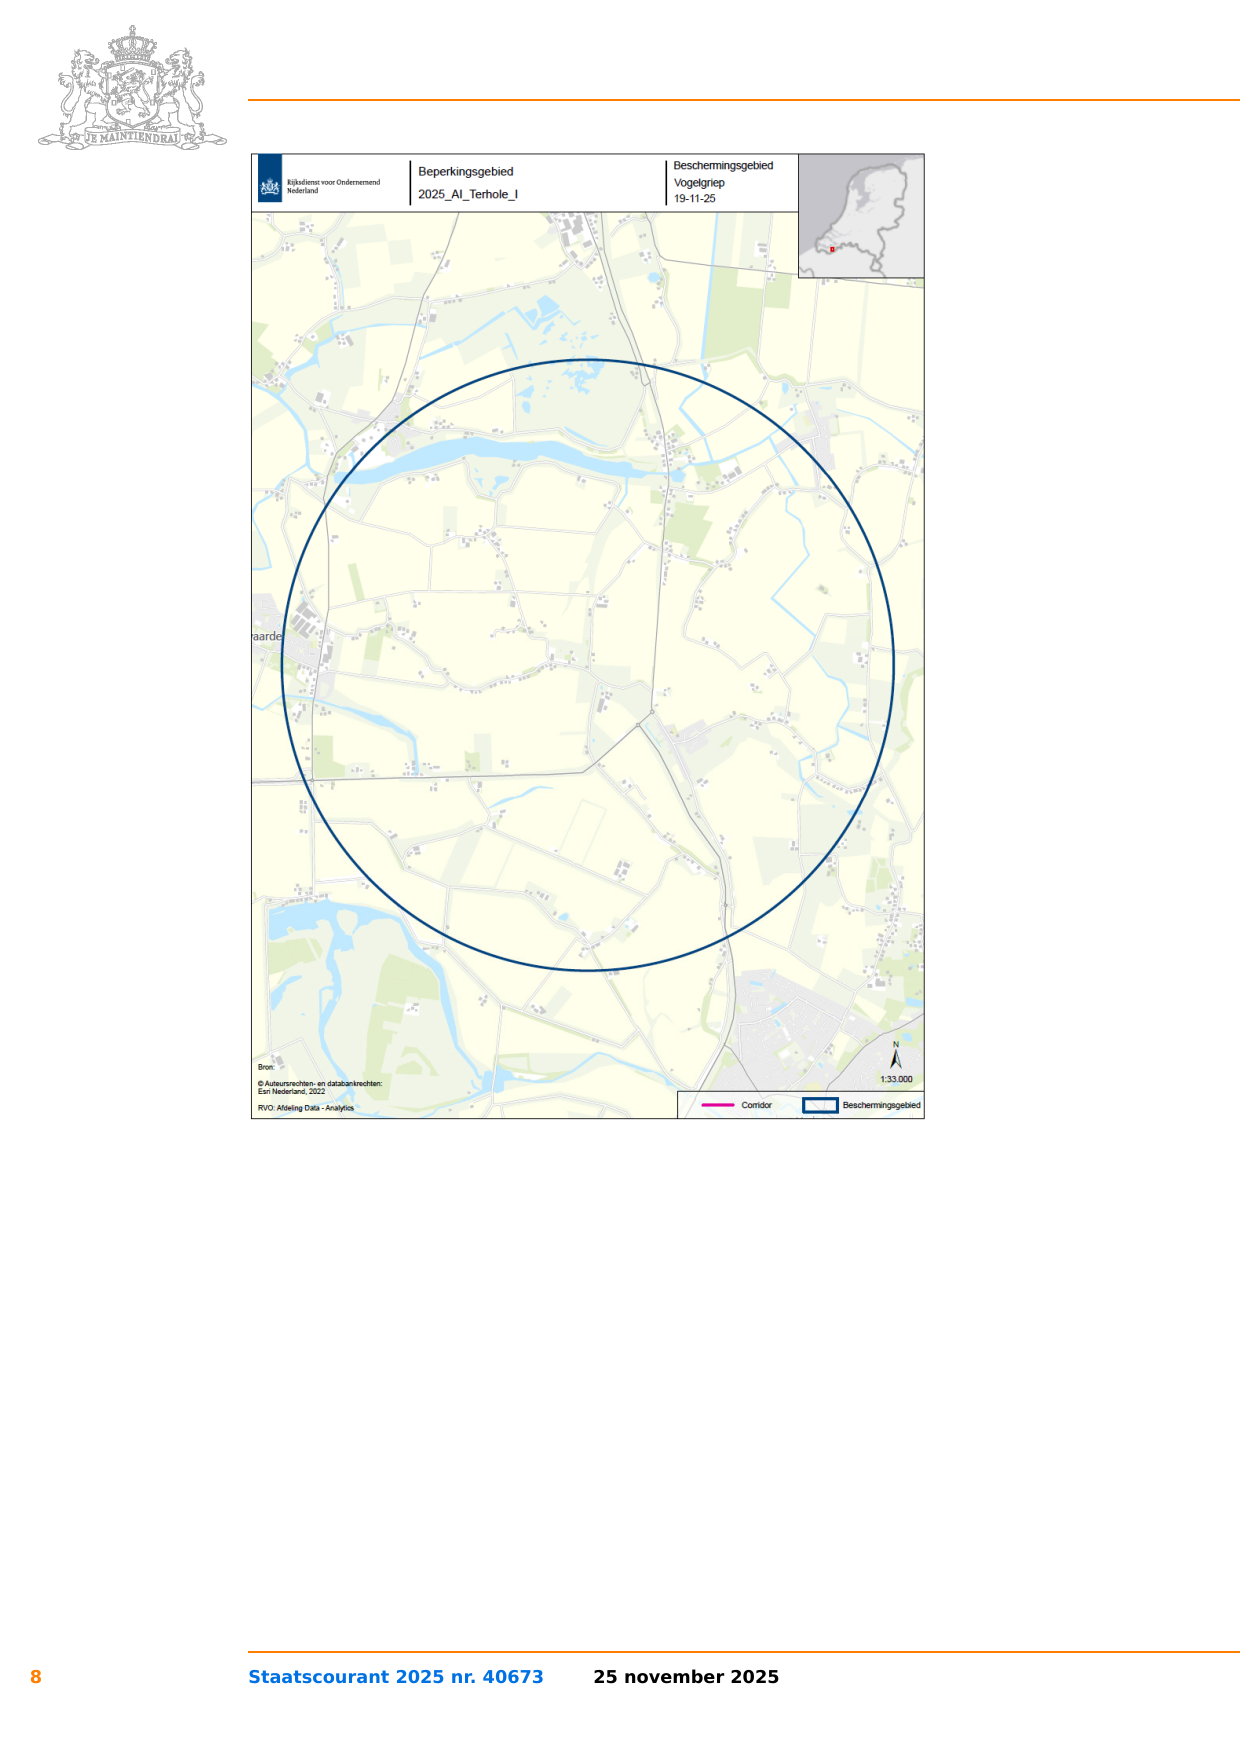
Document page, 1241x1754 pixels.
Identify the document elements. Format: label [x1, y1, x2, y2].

picture [38, 25, 227, 150]
picture [248, 151, 928, 1121]
